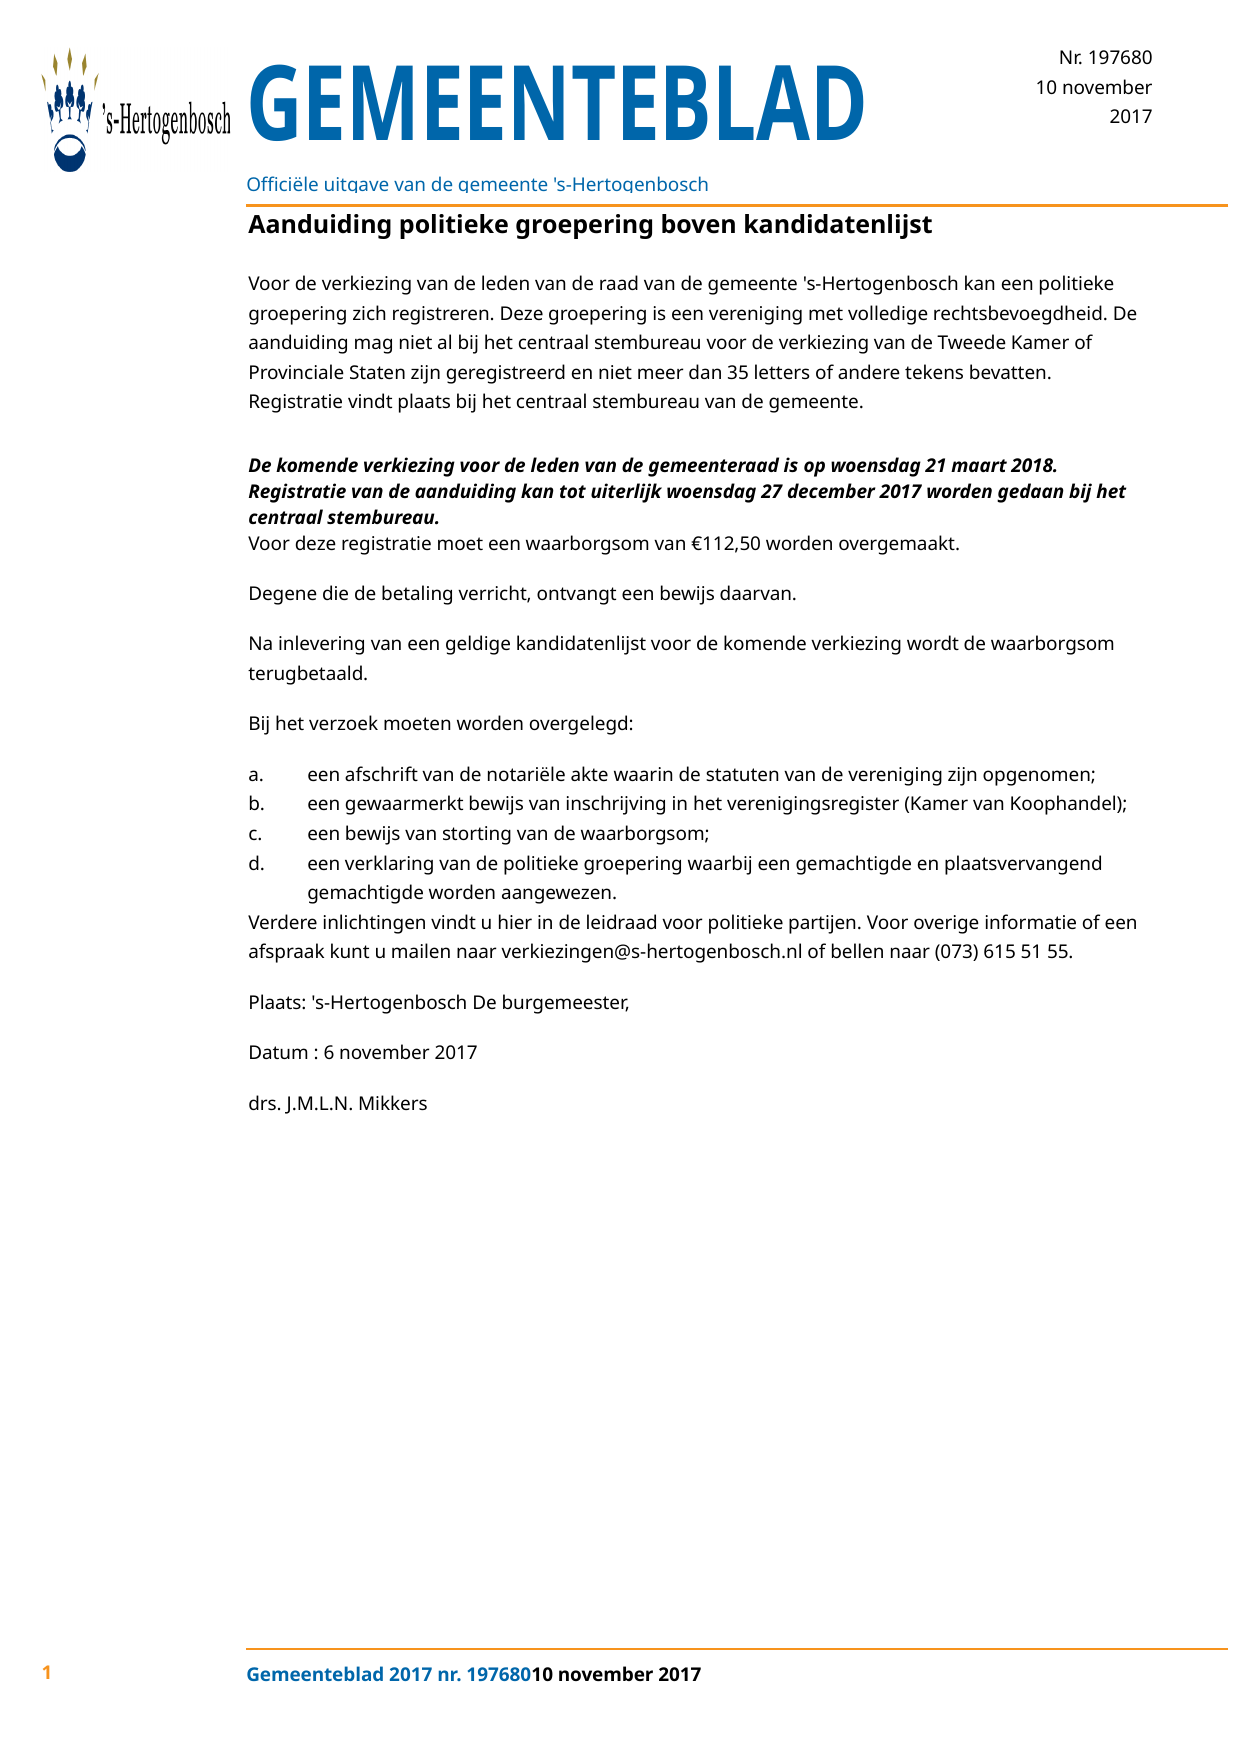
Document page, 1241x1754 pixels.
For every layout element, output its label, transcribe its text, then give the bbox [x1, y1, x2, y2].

list een verklaring van de politieke groepering waarbij een gemachtigde en plaatsvervangend gemachtigde worden aangewezen. [248, 850, 1152, 905]
text drs. J.M.L.N. Mikkers [248, 1090, 1152, 1116]
list een afschrift van de notariële akte waarin de statuten van de vereniging zijn opgenomen; [248, 761, 1152, 787]
text Aanduiding politieke groepering boven kandidatenlijst [248, 207, 1152, 241]
text De komende verkiezing voor de leden van de gemeenteraad is op woensdag 21 maart 2018. Registratie van de aanduiding kan tot uiterlijk woensdag 27 december 2017 worden gedaan bij het centraal stembureau. [248, 453, 1152, 530]
list een gewaarmerkt bewijs van inschrijving in het verenigingsregister (Kamer van Koophandel); [248, 791, 1152, 816]
text Voor deze registratie moet een waarborgsom van €112,50 worden overgemaakt. [248, 530, 1152, 556]
text Verdere inlichtingen vindt u hier in de leidraad voor politieke partijen. Voor overige informatie of een afspraak kunt u mailen naar verkiezingen@s-hertogenbosch.nl of bellen naar (073) 615 51 55. [248, 909, 1152, 964]
text Datum : 6 november 2017 [248, 1039, 1152, 1065]
text Plaats: 's-Hertogenbosch De burgemeester, [248, 989, 1152, 1015]
text Bij het verzoek moeten worden overgelegd: [248, 711, 1152, 736]
picture [41, 47, 231, 172]
text Degene die de betaling verricht, ontvangt een bewijs daarvan. [248, 580, 1152, 606]
text Voor de verkiezing van de leden van de raad van de gemeente 's-Hertogenbosch kan een politieke groepering zich registreren. Deze groepering is een vereniging met volledige rechtsbevoegdheid. De aanduiding mag niet al bij het centraal stembureau voor de verkiezing van de Tweede Kamer of Provinciale Staten zijn geregistreerd en niet meer dan 35 letters of andere tekens bevatten. Registratie vindt plaats bij het centraal stembureau van de gemeente. [248, 270, 1152, 414]
text Na inlevering van een geldige kandidatenlijst voor de komende verkiezing wordt de waarborgsom terugbetaald. [248, 631, 1152, 686]
list een bewijs van storting van de waarborgsom; [248, 820, 1152, 846]
